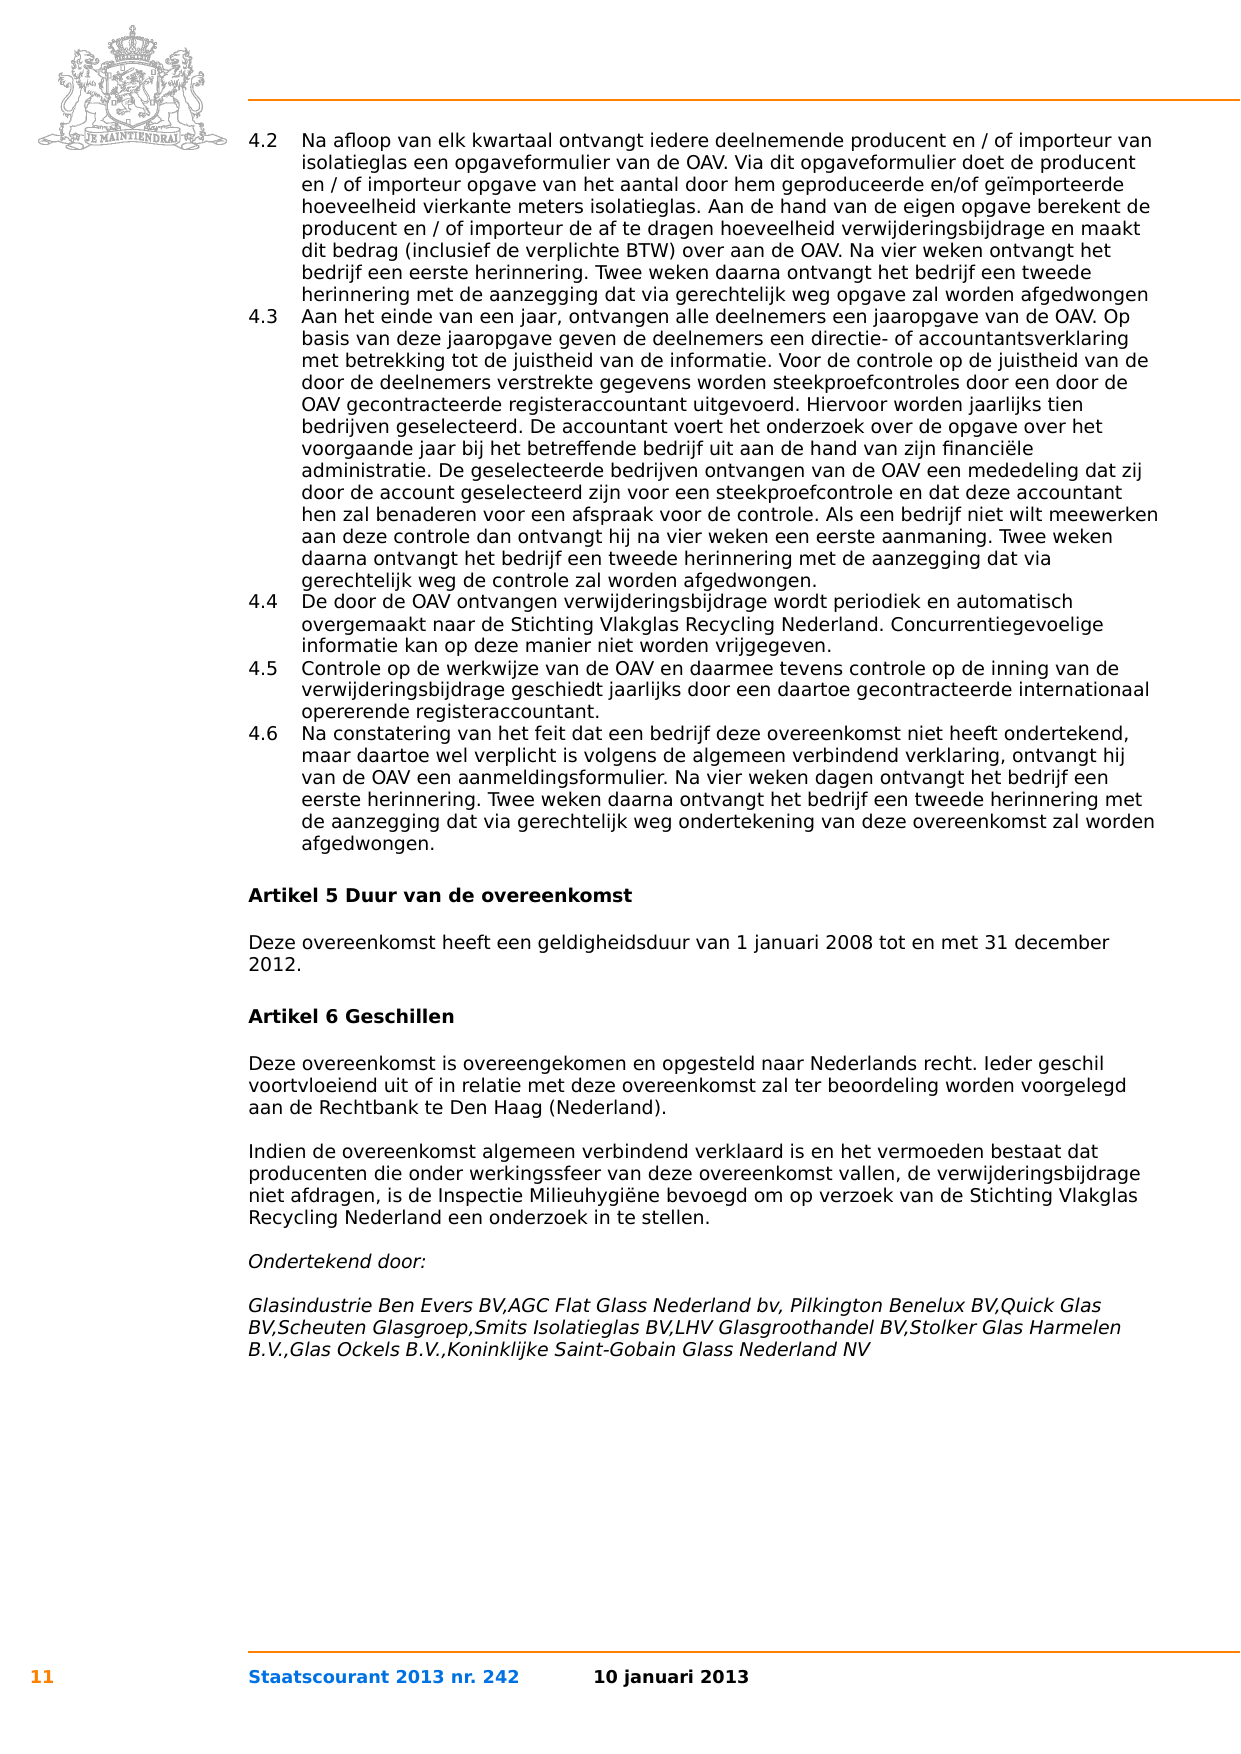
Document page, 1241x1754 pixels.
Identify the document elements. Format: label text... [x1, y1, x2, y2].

text 4.6 Na constatering van het feit dat een bedrijf deze overeenkomst niet heeft ondertekend, maar daartoe wel verplicht is volgens de algemeen verbindend verklaring, ontvangt hij van de OAV een aanmeldingsformulier. Na vier weken dagen ontvangt het bedrijf een eerste herinnering. Twee weken daarna ontvangt het bedrijf een tweede herinnering met de aanzegging dat via gerechtelijk weg ondertekening van deze overeenkomst zal worden afgedwongen. [248, 723, 1163, 855]
text 4.4 De door de OAV ontvangen verwijderingsbijdrage wordt periodiek en automatisch overgemaakt naar de Stichting Vlakglas Recycling Nederland. Concurrentiegevoelige informatie kan op deze manier niet worden vrijgegeven. [248, 591, 1163, 657]
text Deze overeenkomst heeft een geldigheidsduur van 1 januari 2008 tot en met 31 december 2012. [248, 932, 1163, 976]
text 4.2 Na afloop van elk kwartaal ontvangt iedere deelnemende producent en / of importeur van isolatieglas een opgaveformulier van de OAV. Via dit opgaveformulier doet de producent en / of importeur opgave van het aantal door hem geproduceerde en/of geïmporteerde hoeveelheid vierkante meters isolatieglas. Aan de hand van de eigen opgave berekent de producent en / of importeur de af te dragen hoeveelheid verwijderingsbijdrage en maakt dit bedrag (inclusief de verplichte BTW) over aan de OAV. Na vier weken ontvangt het bedrijf een eerste herinnering. Twee weken daarna ontvangt het bedrijf een tweede herinnering met de aanzegging dat via gerechtelijk weg opgave zal worden afgedwongen [248, 130, 1163, 306]
text Glasindustrie Ben Evers BV,AGC Flat Glass Nederland bv, Pilkington Benelux BV,Quick Glas BV,Scheuten Glasgroep,Smits Isolatieglas BV,LHV Glasgroothandel BV,Stolker Glas Harmelen B.V.,Glas Ockels B.V.,Koninklijke Saint-Gobain Glass Nederland NV [248, 1294, 1163, 1361]
text Deze overeenkomst is overeengekomen en opgesteld naar Nederlands recht. Ieder geschil voortvloeiend uit of in relatie met deze overeenkomst zal ter beoordeling worden voorgelegd aan de Rechtbank te Den Haag (Nederland). [248, 1053, 1163, 1119]
text 4.3 Aan het einde van een jaar, ontvangen alle deelnemers een jaaropgave van de OAV. Op basis van deze jaaropgave geven de deelnemers een directie- of accountantsverklaring met betrekking tot de juistheid van de informatie. Voor de controle op de juistheid van de door de deelnemers verstrekte gegevens worden steekproefcontroles door een door de OAV gecontracteerde registeraccountant uitgevoerd. Hiervoor worden jaarlijks tien bedrijven geselecteerd. De accountant voert het onderzoek over de opgave over het voorgaande jaar bij het betreffende bedrijf uit aan de hand van zijn financiële administratie. De geselecteerde bedrijven ontvangen van de OAV een mededeling dat zij door de account geselecteerd zijn voor een steekproefcontrole en dat deze accountant hen zal benaderen voor een afspraak voor de controle. Als een bedrijf niet wilt meewerken aan deze controle dan ontvangt hij na vier weken een eerste aanmaning. Twee weken daarna ontvangt het bedrijf een tweede herinnering met de aanzegging dat via gerechtelijk weg de controle zal worden afgedwongen. [248, 306, 1163, 591]
subtitle Artikel 5 Duur van de overeenkomst [248, 885, 1163, 907]
text Indien de overeenkomst algemeen verbindend verklaard is en het vermoeden bestaat dat producenten die onder werkingssfeer van deze overeenkomst vallen, de verwijderingsbijdrage niet afdragen, is de Inspectie Milieuhygiëne bevoegd om op verzoek van de Stichting Vlakglas Recycling Nederland een onderzoek in te stellen. [248, 1141, 1163, 1229]
subtitle Artikel 6 Geschillen [248, 1006, 1163, 1028]
text 4.5 Controle op de werkwijze van de OAV en daarmee tevens controle op de inning van de verwijderingsbijdrage geschiedt jaarlijks door een daartoe gecontracteerde internationaal opererende registeraccountant. [248, 657, 1163, 723]
text Ondertekend door: [248, 1251, 1163, 1273]
picture [38, 25, 227, 150]
